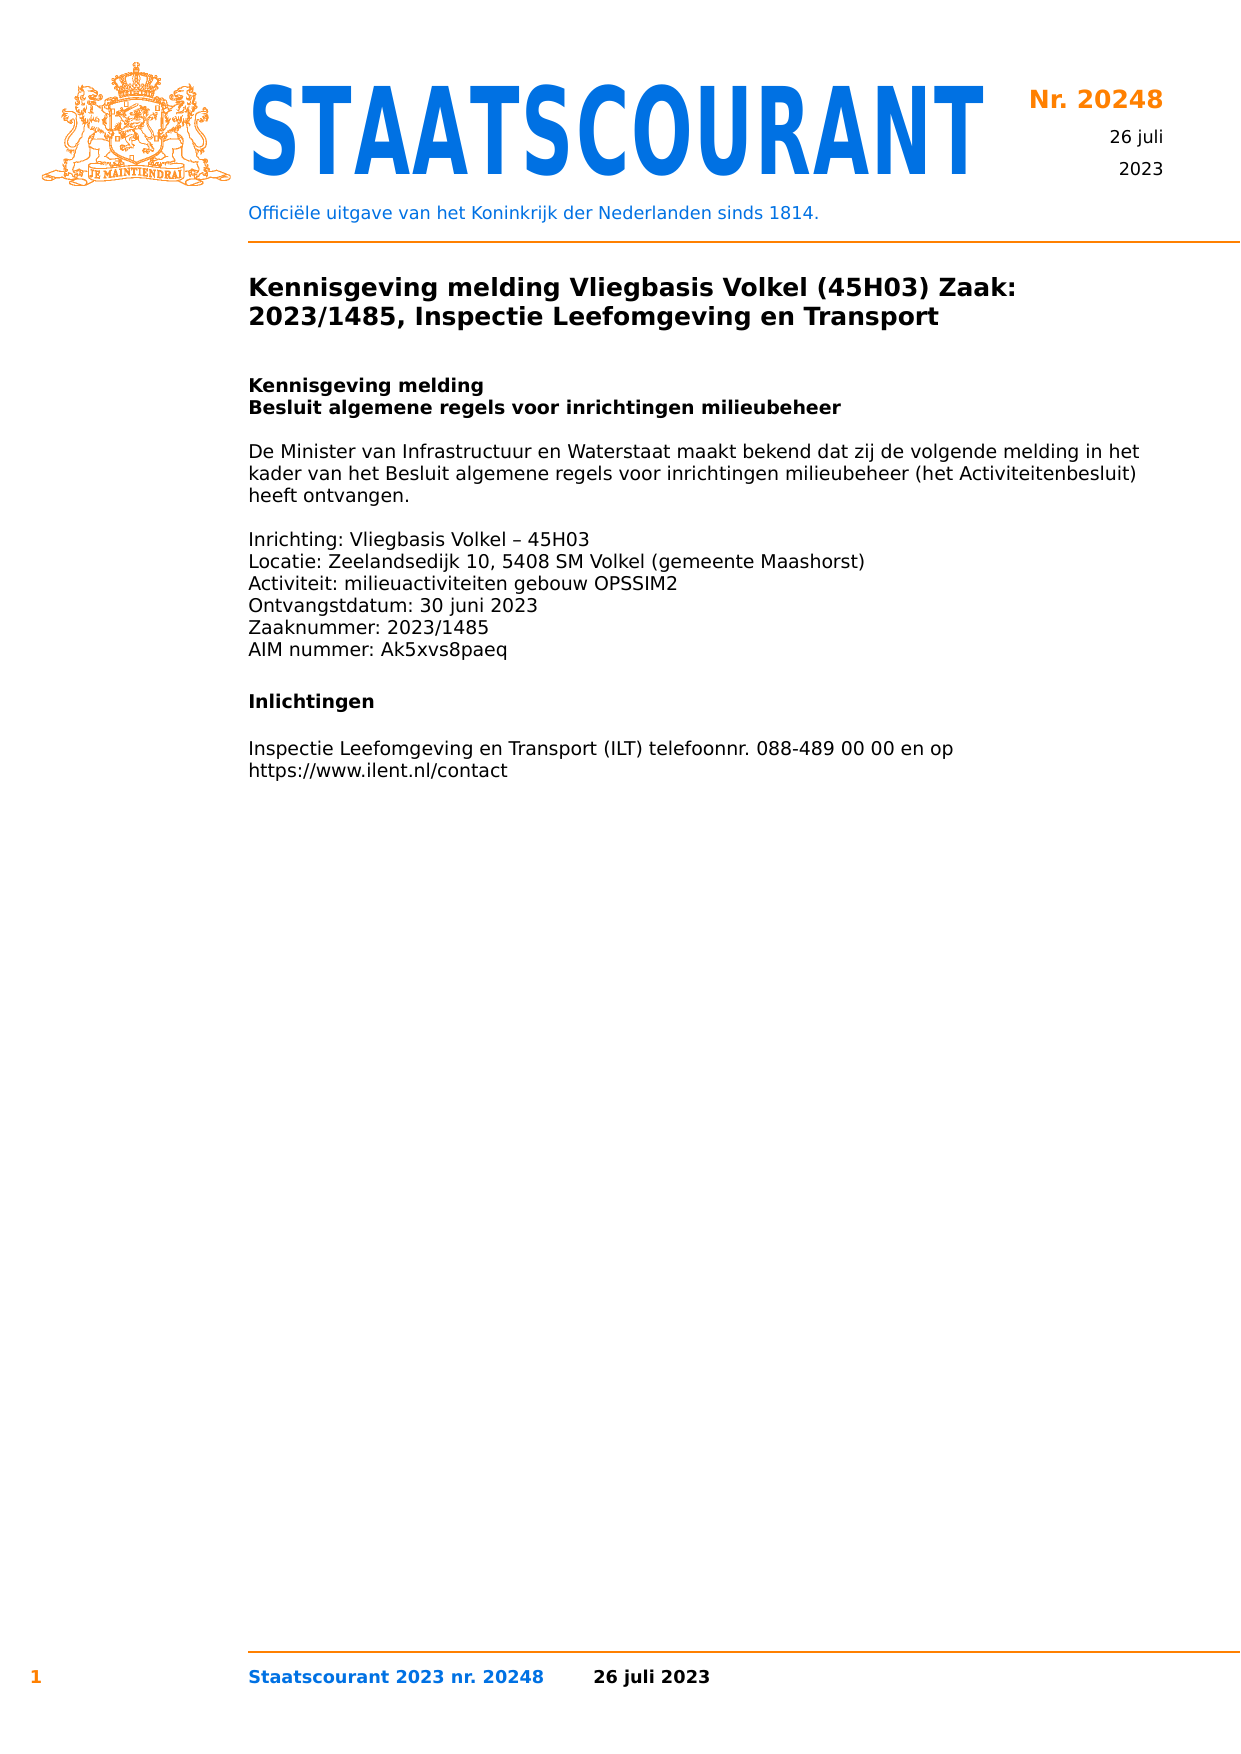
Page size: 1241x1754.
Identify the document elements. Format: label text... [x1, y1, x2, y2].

table_header STAATSCOURANT [248, 62, 998, 203]
subtitle Kennisgeving melding Vliegbasis Volkel (45H03) Zaak: 2023/1485, Inspectie Leefomgeving en Transport [248, 273, 1163, 331]
table_cell 26 juli [998, 121, 1240, 153]
text Ontvangstdatum: 30 juni 2023 [248, 595, 1163, 617]
text Inspectie Leefomgeving en Transport (ILT) telefoonnr. 088-489 00 00 en op https://www.ilent.nl/contact [248, 738, 1163, 782]
text Inrichting: Vliegbasis Volkel – 45H03 [248, 529, 1163, 551]
subtitle Inlichtingen [248, 691, 1163, 713]
table_cell 2023 [998, 153, 1240, 203]
table_header Nr. 20248 [998, 62, 1240, 121]
text Activiteit: milieuactiviteiten gebouw OPSSIM2 [248, 573, 1163, 595]
text AIM nummer: Ak5xvs8paeq [248, 639, 1163, 661]
table_header [25, 62, 248, 241]
table_cell Officiële uitgave van het Koninkrijk der Nederlanden sinds 1814. [248, 203, 1240, 241]
text Kennisgeving melding [248, 375, 1163, 397]
text Besluit algemene regels voor inrichtingen milieubeheer [248, 397, 1163, 419]
text De Minister van Infrastructuur en Waterstaat maakt bekend dat zij de volgende melding in het kader van het Besluit algemene regels voor inrichtingen milieubeheer (het Activiteitenbesluit) heeft ontvangen. [248, 441, 1163, 507]
text Locatie: Zeelandsedijk 10, 5408 SM Volkel (gemeente Maashorst) [248, 551, 1163, 573]
picture [41, 62, 231, 186]
text Zaaknummer: 2023/1485 [248, 617, 1163, 639]
